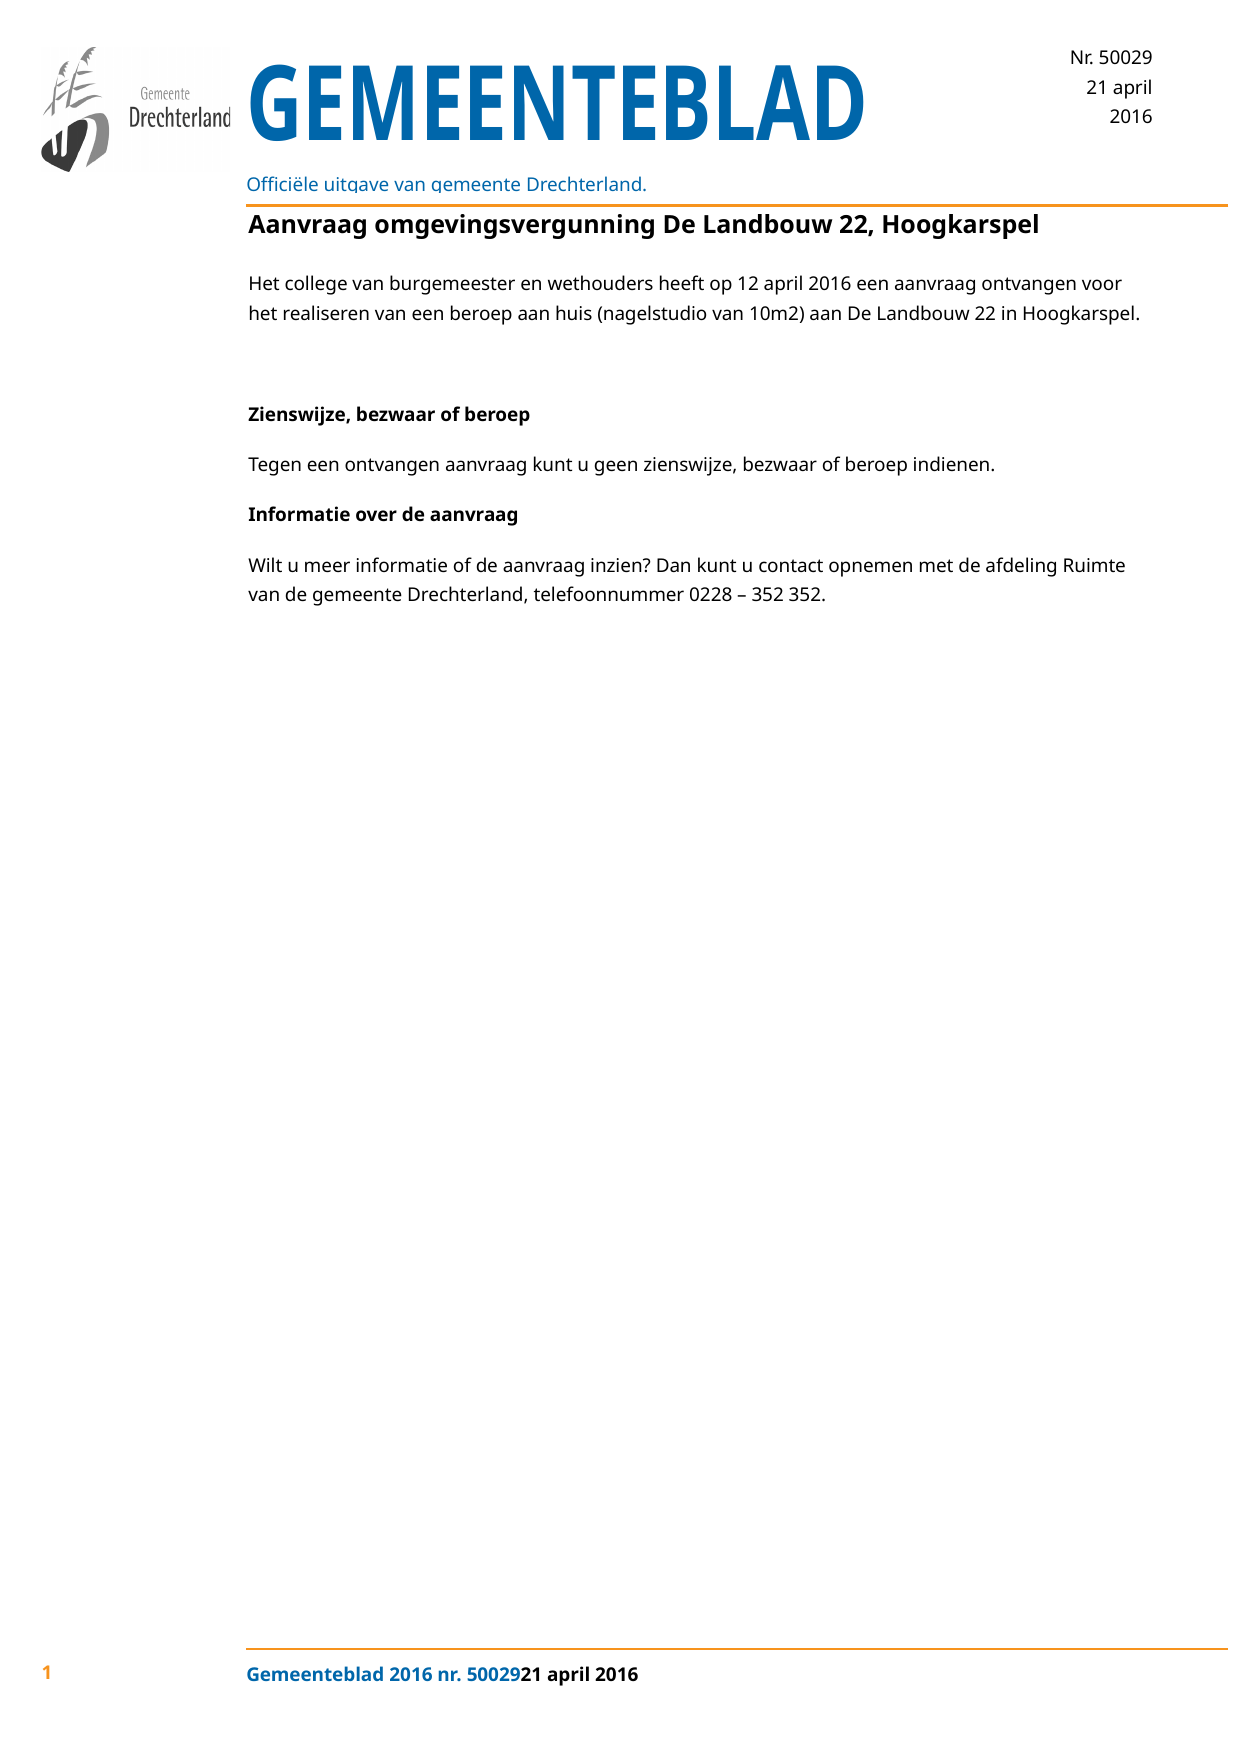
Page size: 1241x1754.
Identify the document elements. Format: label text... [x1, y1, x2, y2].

text Tegen een ontvangen aanvraag kunt u geen zienswijze, bezwaar of beroep indienen. [248, 451, 1152, 477]
text Informatie over de aanvraag [248, 502, 1152, 527]
text Het college van burgemeester en wethouders heeft op 12 april 2016 een aanvraag ontvangen voor het realiseren van een beroep aan huis (nagelstudio van 10m2) aan De Landbouw 22 in Hoogkarspel. [248, 270, 1152, 326]
text Zienswijze, bezwaar of beroep [248, 401, 1152, 426]
picture [41, 47, 231, 172]
text Wilt u meer informatie of de aanvraag inzien? Dan kunt u contact opnemen met de afdeling Ruimte van de gemeente Drechterland, telefoonnummer 0228 – 352 352. [248, 552, 1152, 607]
text Aanvraag omgevingsvergunning De Landbouw 22, Hoogkarspel [248, 207, 1152, 241]
